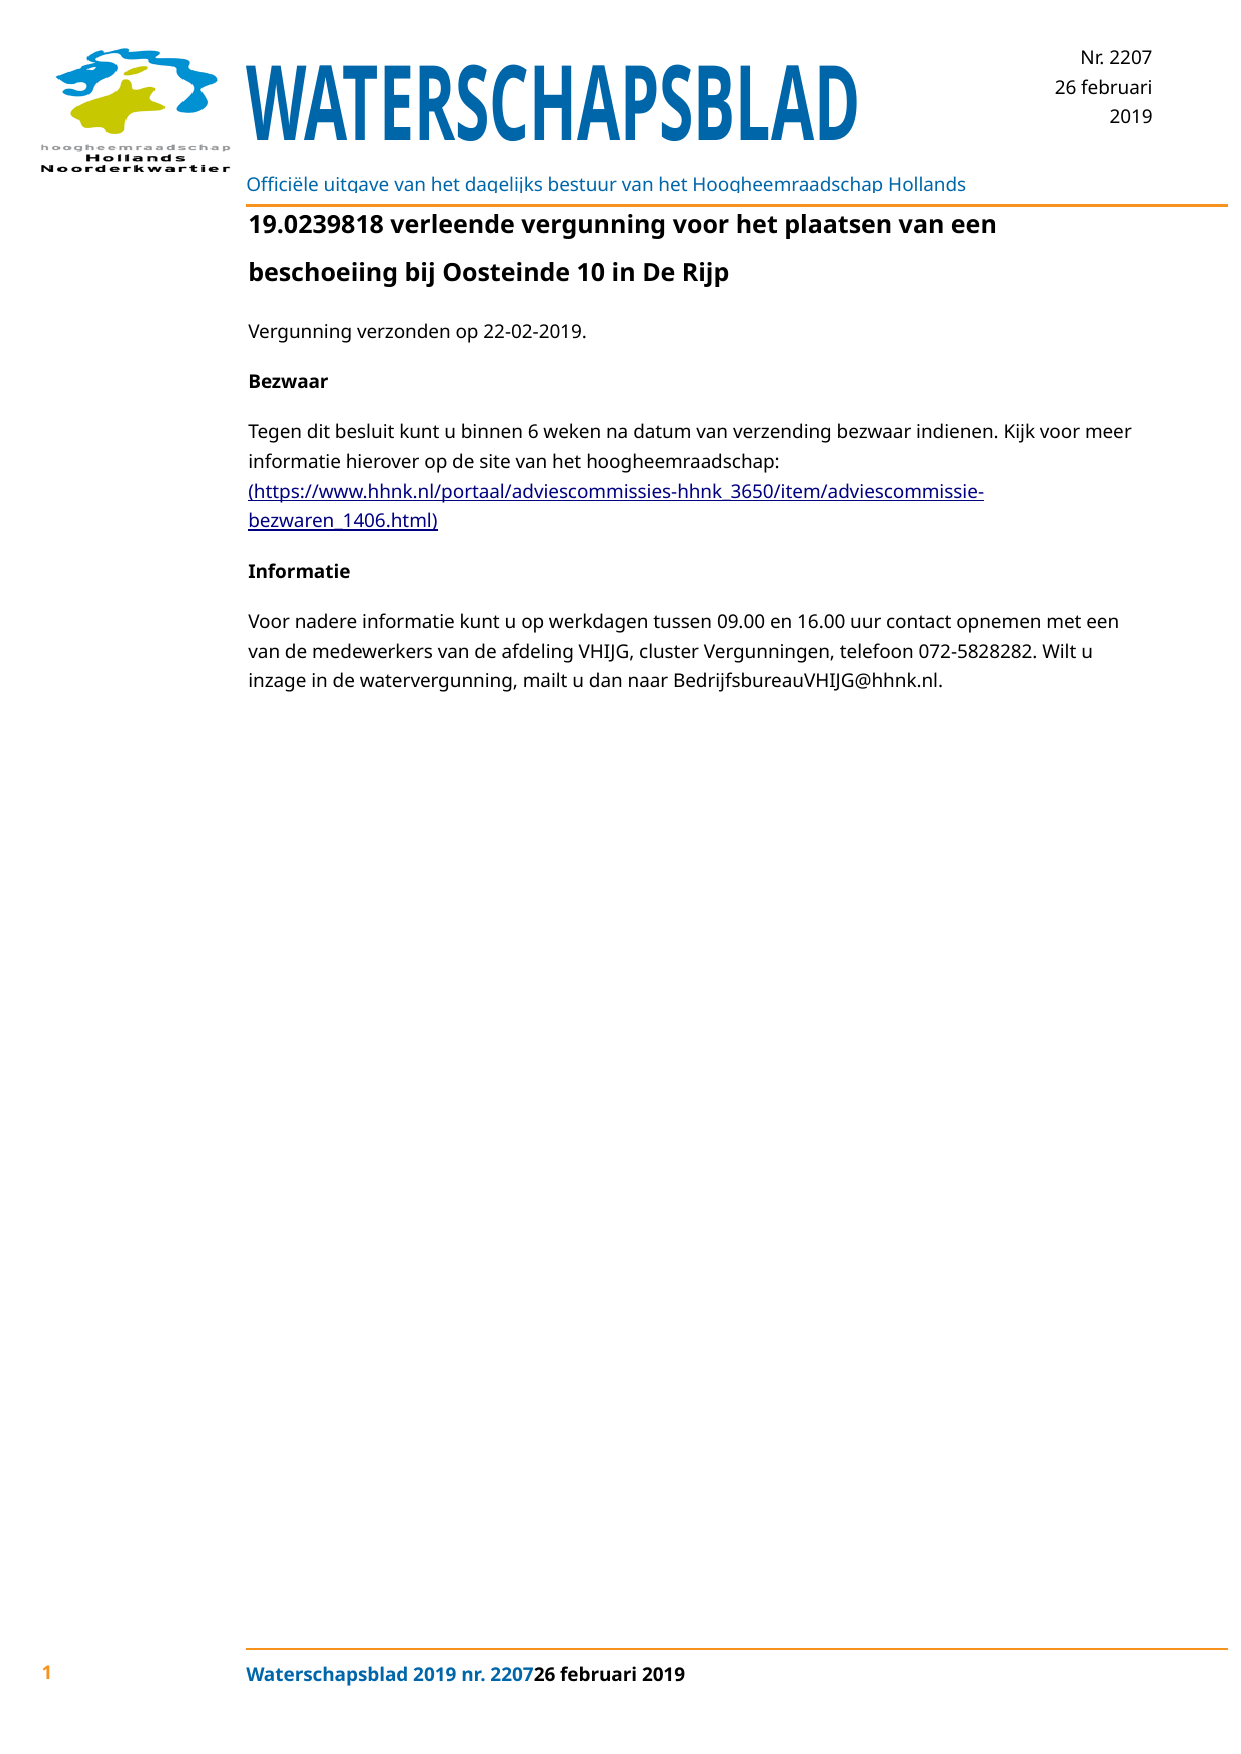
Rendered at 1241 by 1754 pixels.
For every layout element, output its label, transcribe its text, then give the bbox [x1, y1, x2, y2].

text Tegen dit besluit kunt u binnen 6 weken na datum van verzending bezwaar indienen. Kijk voor meer informatie hierover op de site van het hoogheemraadschap: (https://www.hhnk.nl/portaal/adviescommissies-hhnk_3650/item/adviescommissie-bezwaren_1406.html) [248, 419, 1152, 533]
picture [41, 47, 231, 172]
text 19.0239818 verleende vergunning voor het plaatsen van een beschoeiing bij Oosteinde 10 in De Rijp [248, 207, 1152, 288]
text Informatie [248, 558, 1152, 584]
text Voor nadere informatie kunt u op werkdagen tussen 09.00 en 16.00 uur contact opnemen met een van de medewerkers van de afdeling VHIJG, cluster Vergunningen, telefoon 072-5828282. Wilt u inzage in de watervergunning, mailt u dan naar BedrijfsbureauVHIJG@hhnk.nl. [248, 608, 1152, 693]
text Bezwaar [248, 368, 1152, 394]
text Vergunning verzonden op 22-02-2019. [248, 318, 1152, 344]
